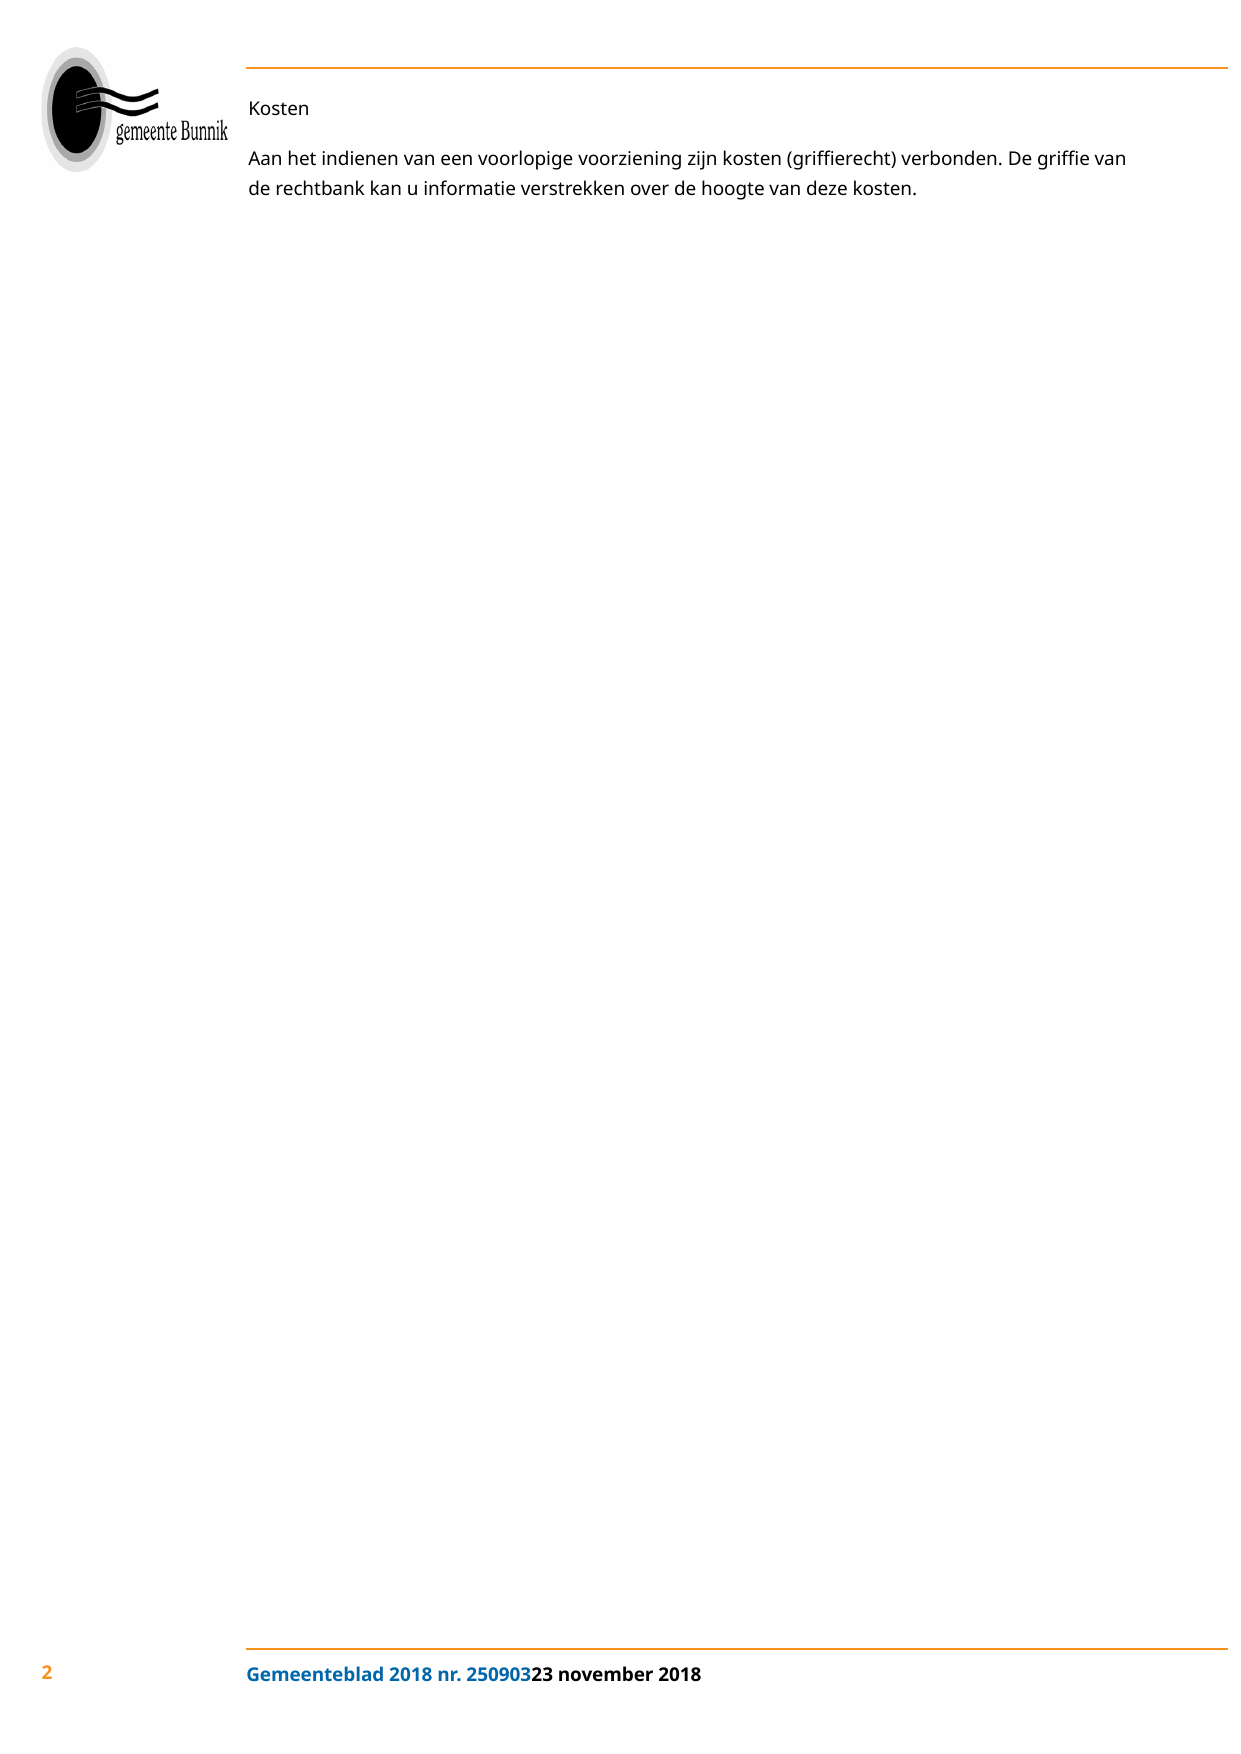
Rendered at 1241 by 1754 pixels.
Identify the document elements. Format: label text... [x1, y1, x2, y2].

text Aan het indienen van een voorlopige voorziening zijn kosten (griffierecht) verbonden. De griffie van de rechtbank kan u informatie verstrekken over de hoogte van deze kosten. [248, 145, 1152, 201]
text Kosten [248, 95, 1152, 121]
picture [41, 47, 231, 172]
